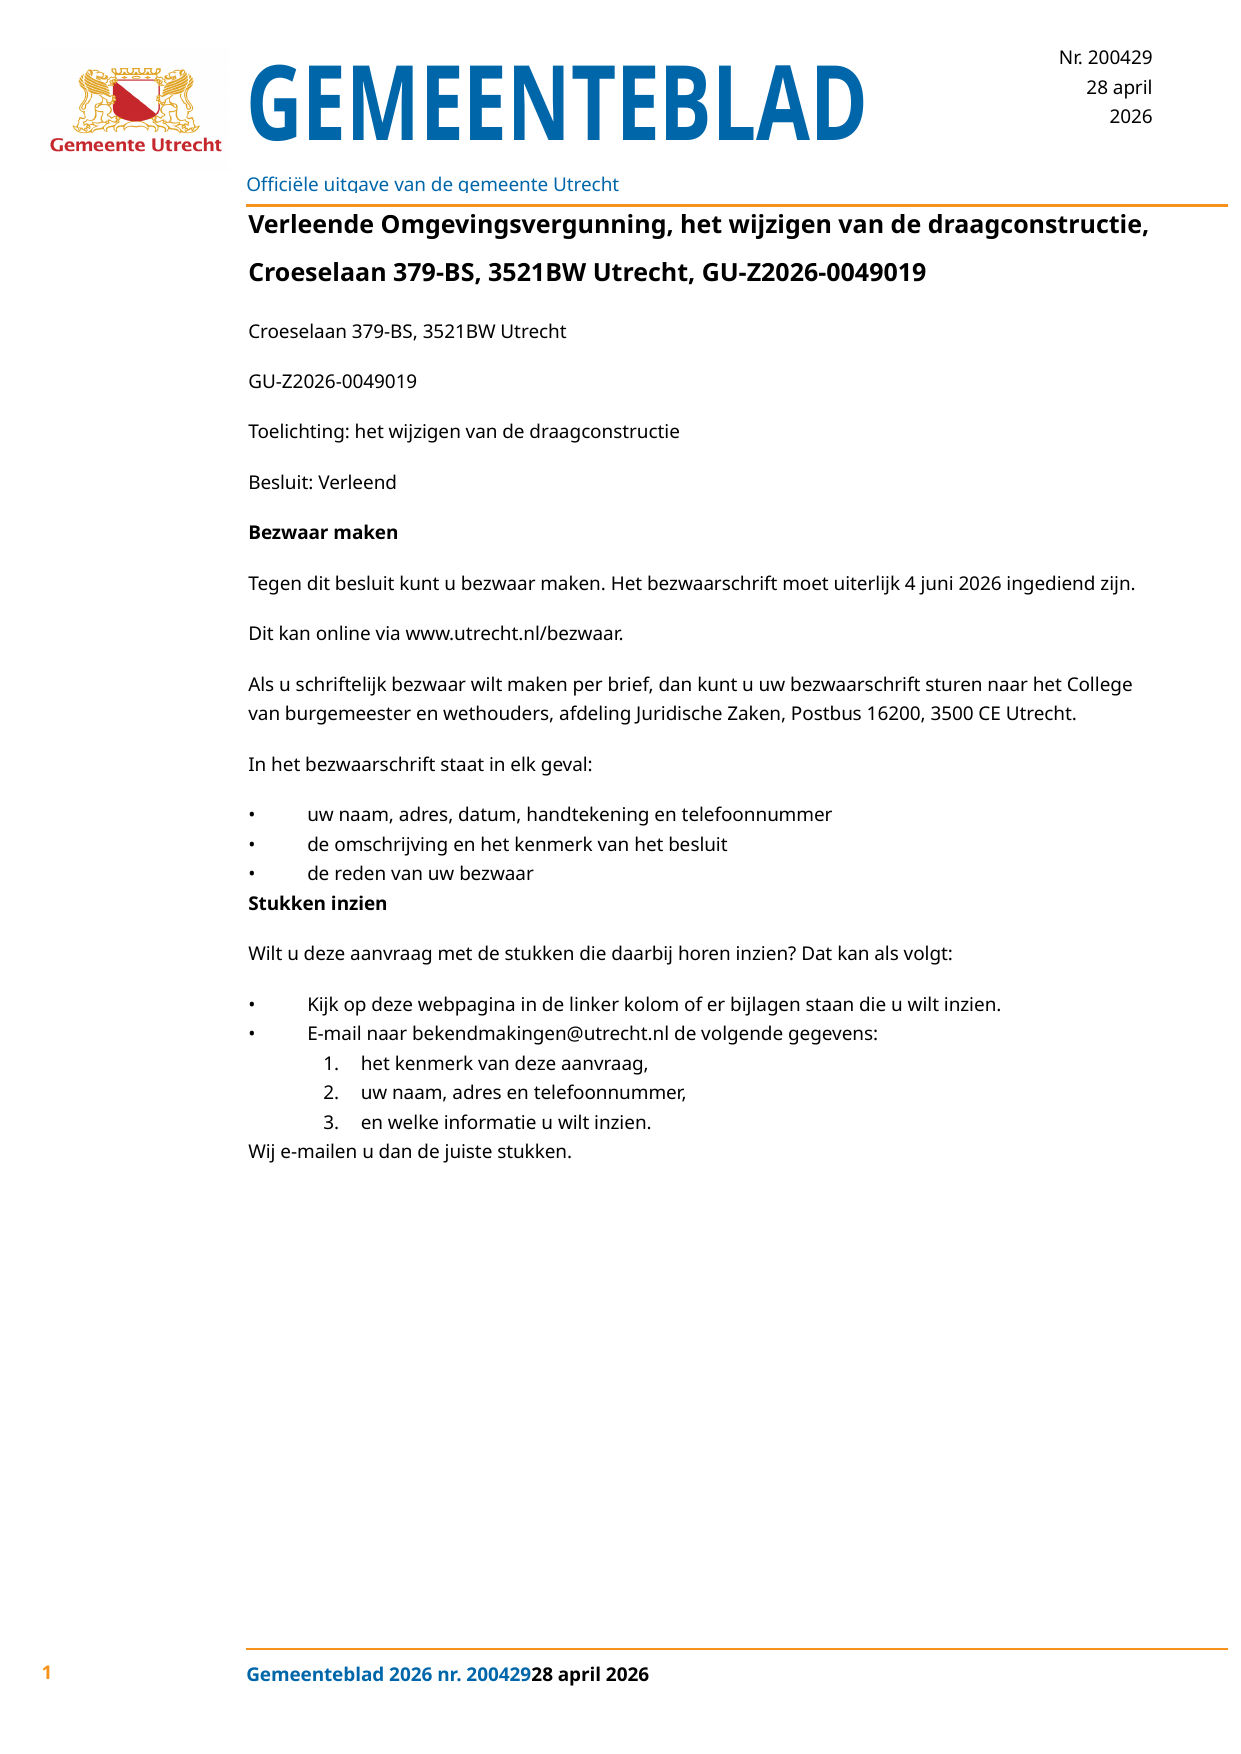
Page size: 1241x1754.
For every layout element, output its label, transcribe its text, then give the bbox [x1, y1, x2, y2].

text Stukken inzien [248, 890, 1152, 916]
picture [41, 47, 231, 172]
text Tegen dit besluit kunt u bezwaar maken. Het bezwaarschrift moet uiterlijk 4 juni 2026 ingediend zijn. [248, 570, 1152, 596]
text Als u schriftelijk bezwaar wilt maken per brief, dan kunt u uw bezwaarschrift sturen naar het College van burgemeester en wethouders, afdeling Juridische Zaken, Postbus 16200, 3500 CE Utrecht. [248, 671, 1152, 726]
text Wilt u deze aanvraag met de stukken die daarbij horen inzien? Dat kan als volgt: [248, 940, 1152, 966]
text Besluit: Verleend [248, 469, 1152, 495]
list E-mail naar bekendmakingen@utrecht.nl de volgende gegevens: [248, 1020, 1152, 1046]
text Wij e-mailen u dan de juiste stukken. [248, 1139, 1152, 1164]
list uw naam, adres, datum, handtekening en telefoonnummer [248, 801, 1152, 827]
list de omschrijving en het kenmerk van het besluit [248, 831, 1152, 857]
text GU-Z2026-0049019 [248, 368, 1152, 394]
text Verleende Omgevingsvergunning, het wijzigen van de draagconstructie, Croeselaan 379-BS, 3521BW Utrecht, GU-Z2026-0049019 [248, 207, 1152, 288]
text Bezwaar maken [248, 519, 1152, 545]
list en welke informatie u wilt inzien. [323, 1109, 1152, 1135]
text Croeselaan 379-BS, 3521BW Utrecht [248, 318, 1152, 344]
list het kenmerk van deze aanvraag, [323, 1050, 1152, 1076]
list Kijk op deze webpagina in de linker kolom of er bijlagen staan die u wilt inzien. [248, 991, 1152, 1017]
list uw naam, adres en telefoonnummer, [323, 1079, 1152, 1105]
list de reden van uw bezwaar [248, 860, 1152, 886]
text In het bezwaarschrift staat in elk geval: [248, 751, 1152, 777]
text Dit kan online via www.utrecht.nl/bezwaar. [248, 620, 1152, 646]
text Toelichting: het wijzigen van de draagconstructie [248, 419, 1152, 444]
